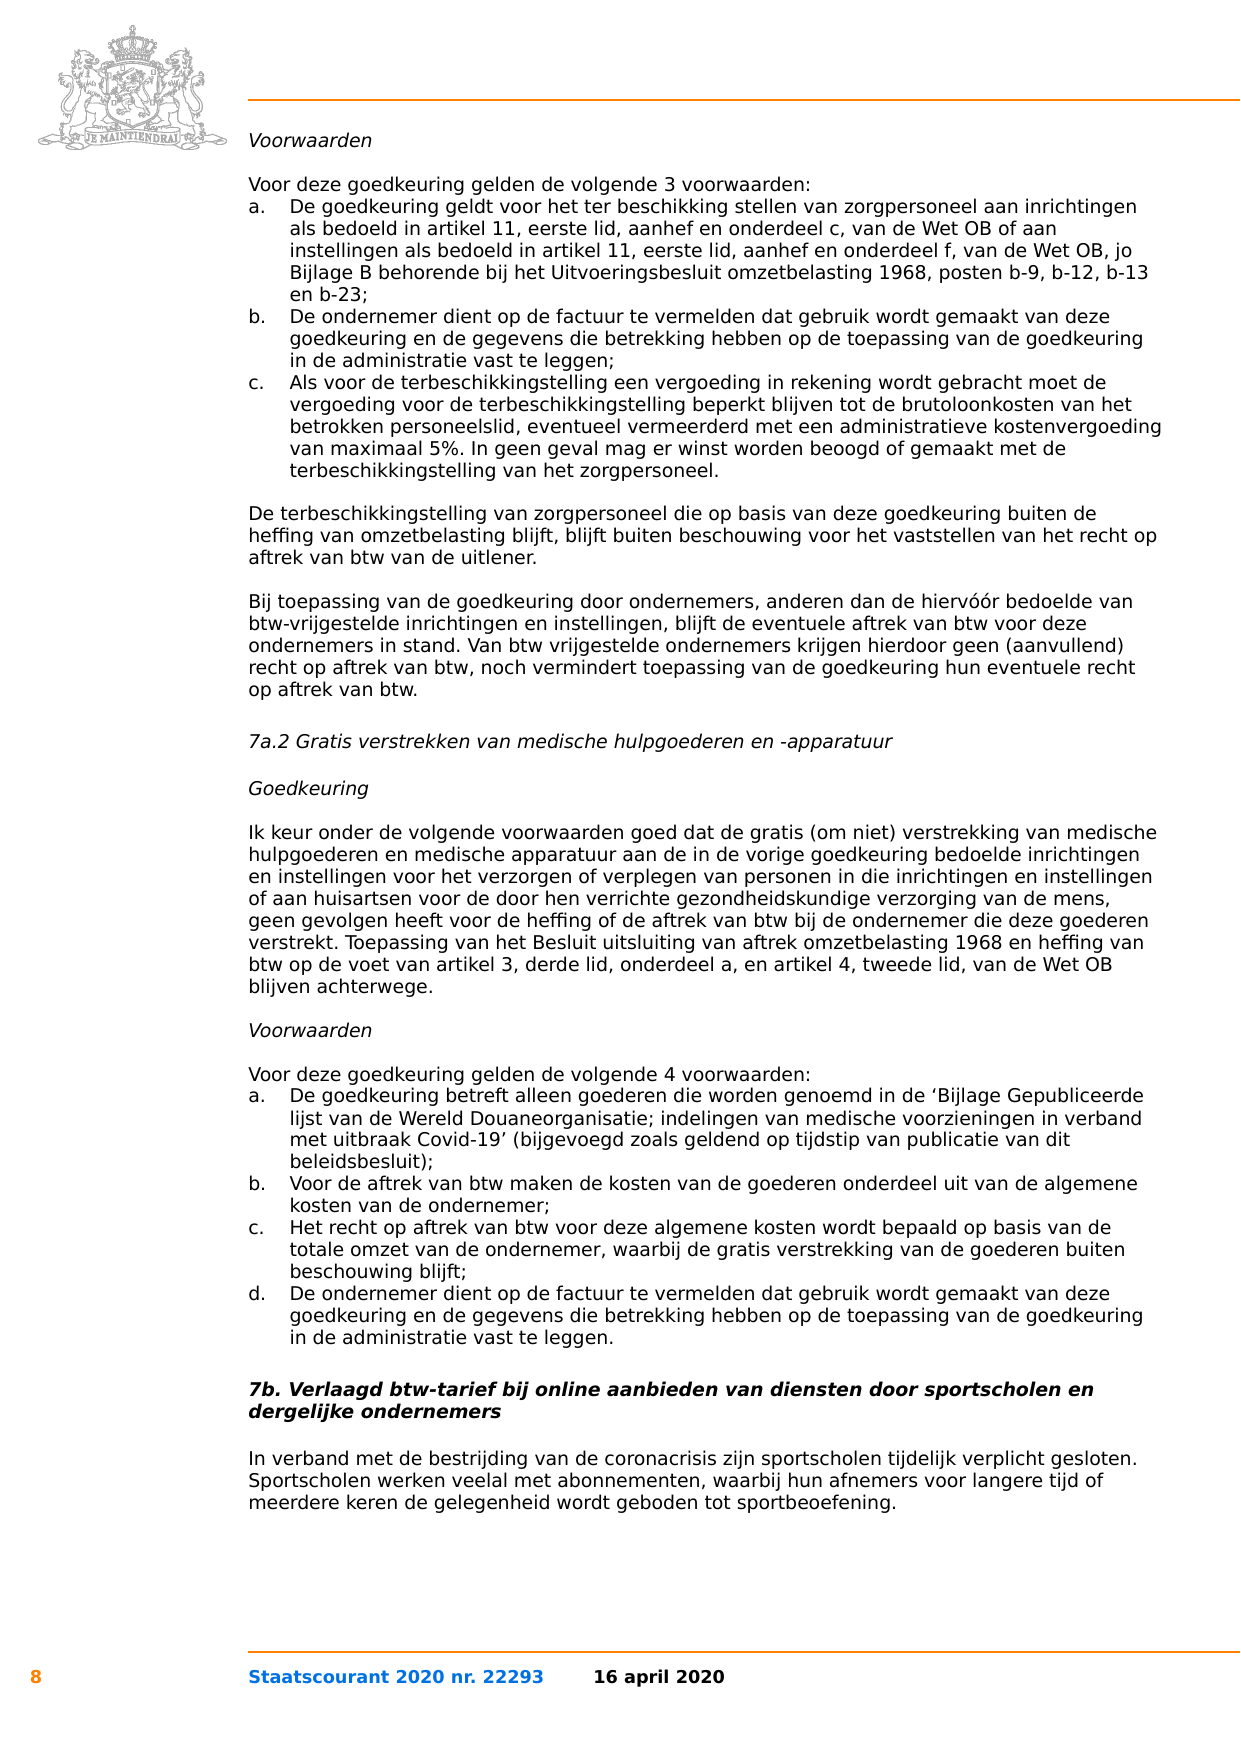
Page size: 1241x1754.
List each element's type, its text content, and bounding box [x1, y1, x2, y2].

subtitle 7b. Verlaagd btw-tarief bij online aanbieden van diensten door sportscholen en dergelijke ondernemers [248, 1379, 1163, 1423]
subtitle 7a.2 Gratis verstrekken van medische hulpgoederen en -apparatuur [248, 731, 1163, 753]
text b. De ondernemer dient op de factuur te vermelden dat gebruik wordt gemaakt van deze goedkeuring en de gegevens die betrekking hebben op de toepassing van de goedkeuring in de administratie vast te leggen; [248, 306, 1163, 372]
text d. De ondernemer dient op de factuur te vermelden dat gebruik wordt gemaakt van deze goedkeuring en de gegevens die betrekking hebben op de toepassing van de goedkeuring in de administratie vast te leggen. [248, 1283, 1163, 1349]
text De terbeschikkingstelling van zorgpersoneel die op basis van deze goedkeuring buiten de heffing van omzetbelasting blijft, blijft buiten beschouwing voor het vaststellen van het recht op aftrek van btw van de uitlener. [248, 503, 1163, 569]
text a. De goedkeuring geldt voor het ter beschikking stellen van zorgpersoneel aan inrichtingen als bedoeld in artikel 11, eerste lid, aanhef en onderdeel c, van de Wet OB of aan instellingen als bedoeld in artikel 11, eerste lid, aanhef en onderdeel f, van de Wet OB, jo Bijlage B behorende bij het Uitvoeringsbesluit omzetbelasting 1968, posten b-9, b-12, b-13 en b-23; [248, 196, 1163, 306]
text b. Voor de aftrek van btw maken de kosten van de goederen onderdeel uit van de algemene kosten van de ondernemer; [248, 1173, 1163, 1217]
picture [38, 25, 227, 150]
subtitle Voorwaarden [248, 1019, 1163, 1042]
text Voor deze goedkeuring gelden de volgende 4 voorwaarden: [248, 1063, 1163, 1085]
text Bij toepassing van de goedkeuring door ondernemers, anderen dan de hiervóór bedoelde van btw-vrijgestelde inrichtingen en instellingen, blijft de eventuele aftrek van btw voor deze ondernemers in stand. Van btw vrijgestelde ondernemers krijgen hierdoor geen (aanvullend) recht op aftrek van btw, noch vermindert toepassing van de goedkeuring hun eventuele recht op aftrek van btw. [248, 591, 1163, 701]
subtitle Goedkeuring [248, 778, 1163, 800]
text In verband met de bestrijding van de coronacrisis zijn sportscholen tijdelijk verplicht gesloten. Sportscholen werken veelal met abonnementen, waarbij hun afnemers voor langere tijd of meerdere keren de gelegenheid wordt geboden tot sportbeoefening. [248, 1448, 1163, 1514]
text Ik keur onder de volgende voorwaarden goed dat de gratis (om niet) verstrekking van medische hulpgoederen en medische apparatuur aan de in de vorige goedkeuring bedoelde inrichtingen en instellingen voor het verzorgen of verplegen van personen in die inrichtingen en instellingen of aan huisartsen voor de door hen verrichte gezondheidskundige verzorging van de mens, geen gevolgen heeft voor de heffing of de aftrek van btw bij de ondernemer die deze goederen verstrekt. Toepassing van het Besluit uitsluiting van aftrek omzetbelasting 1968 en heffing van btw op de voet van artikel 3, derde lid, onderdeel a, en artikel 4, tweede lid, van de Wet OB blijven achterwege. [248, 822, 1163, 998]
text Voor deze goedkeuring gelden de volgende 3 voorwaarden: [248, 174, 1163, 196]
subtitle Voorwaarden [248, 130, 1163, 152]
text c. Als voor de terbeschikkingstelling een vergoeding in rekening wordt gebracht moet de vergoeding voor de terbeschikkingstelling beperkt blijven tot de brutoloonkosten van het betrokken personeelslid, eventueel vermeerderd met een administratieve kostenvergoeding van maximaal 5%. In geen geval mag er winst worden beoogd of gemaakt met de terbeschikkingstelling van het zorgpersoneel. [248, 372, 1163, 481]
text a. De goedkeuring betreft alleen goederen die worden genoemd in de ‘Bijlage Gepubliceerde lijst van de Wereld Douaneorganisatie; indelingen van medische voorzieningen in verband met uitbraak Covid-19’ (bijgevoegd zoals geldend op tijdstip van publicatie van dit beleidsbesluit); [248, 1085, 1163, 1173]
text c. Het recht op aftrek van btw voor deze algemene kosten wordt bepaald op basis van de totale omzet van de ondernemer, waarbij de gratis verstrekking van de goederen buiten beschouwing blijft; [248, 1217, 1163, 1283]
